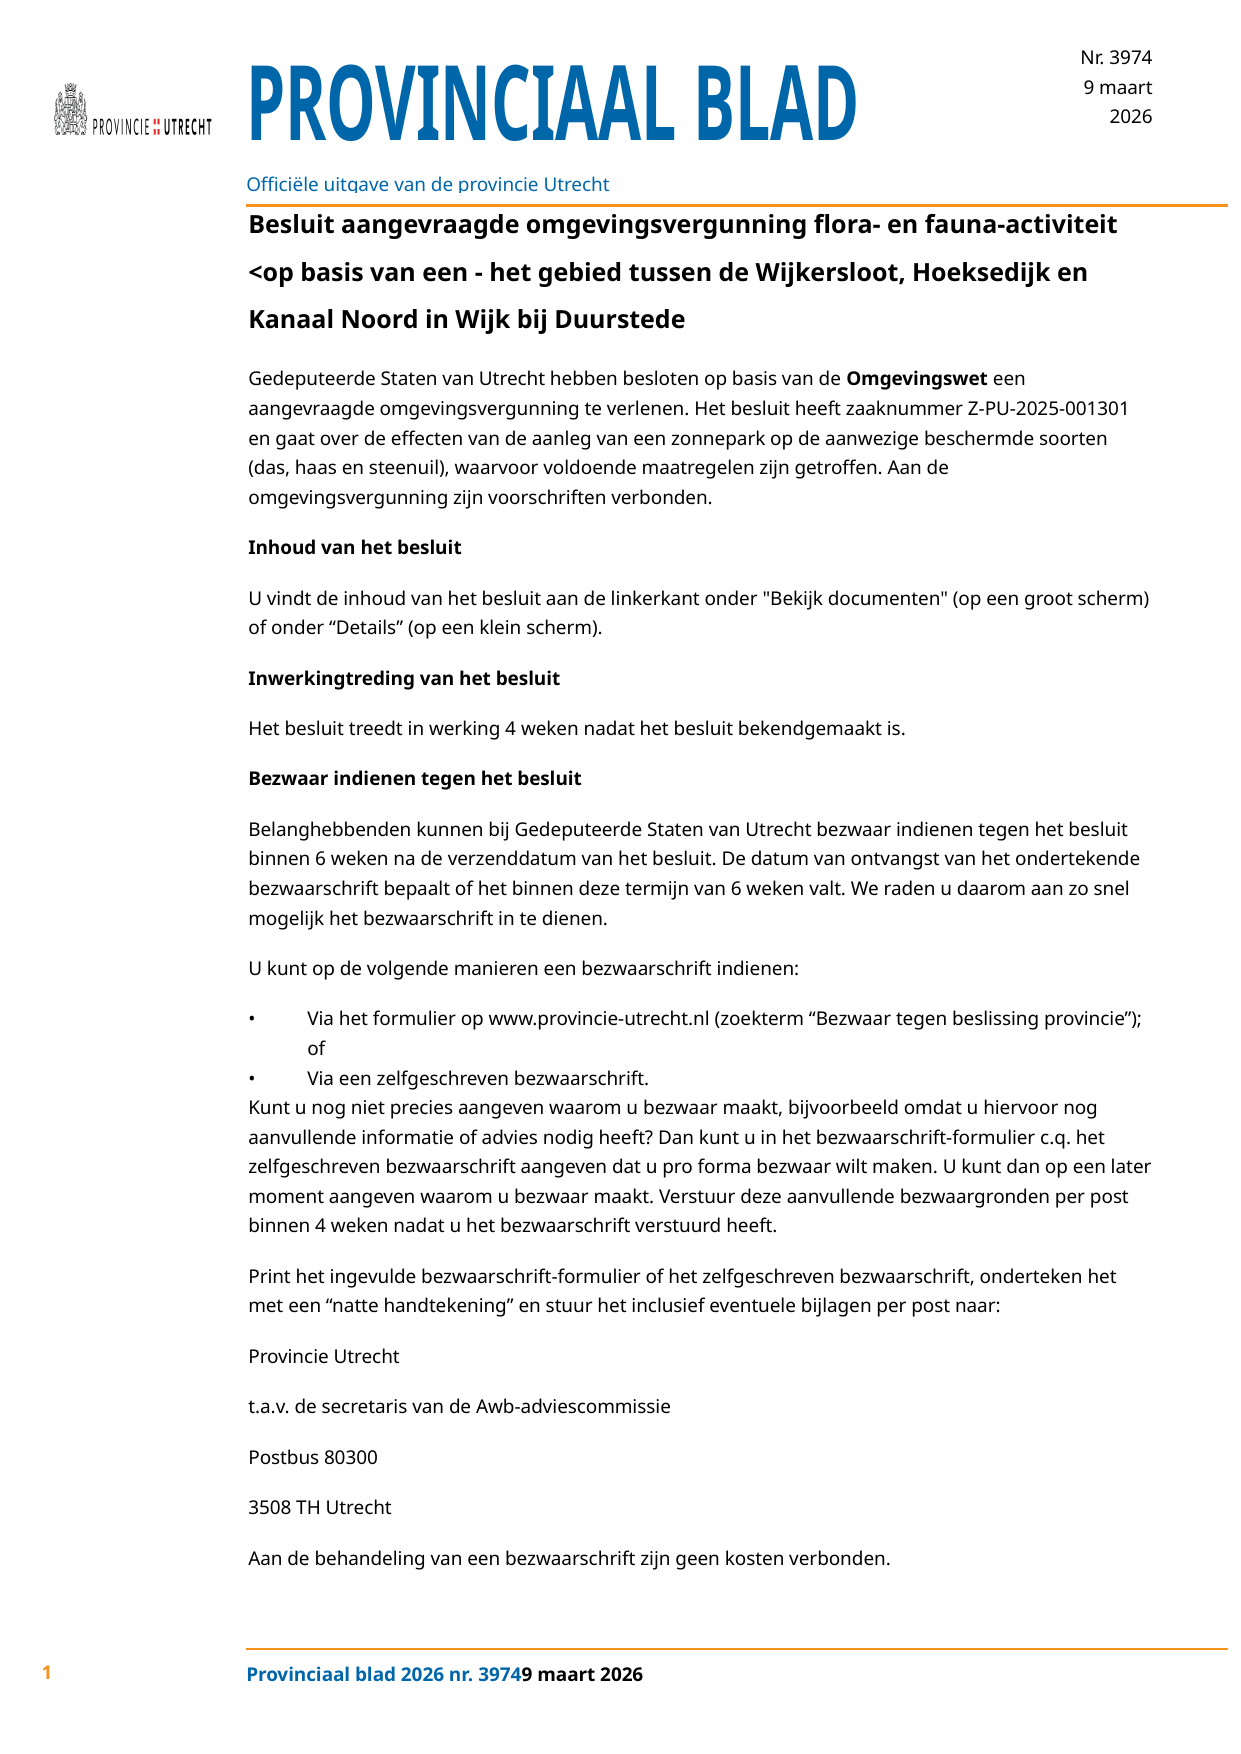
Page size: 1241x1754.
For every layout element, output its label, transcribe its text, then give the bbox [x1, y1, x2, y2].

text Aan de behandeling van een bezwaarschrift zijn geen kosten verbonden. [248, 1545, 1152, 1570]
text Inhoud van het besluit [248, 534, 1152, 560]
text 3508 TH Utrecht [248, 1494, 1152, 1520]
text Bezwaar indienen tegen het besluit [248, 766, 1152, 791]
text t.a.v. de secretaris van de Awb-adviescommissie [248, 1393, 1152, 1419]
list Via het formulier op www.provincie-utrecht.nl (zoekterm “Bezwaar tegen beslissing provincie”); of [248, 1006, 1152, 1061]
text U vindt de inhoud van het besluit aan de linkerkant onder "Bekijk documenten" (op een groot scherm) of onder “Details” (op een klein scherm). [248, 585, 1152, 640]
text Kunt u nog niet precies aangeven waarom u bezwaar maakt, bijvoorbeeld omdat u hiervoor nog aanvullende informatie of advies nodig heeft? Dan kunt u in het bezwaarschrift-formulier c.q. het zelfgeschreven bezwaarschrift aangeven dat u pro forma bezwaar wilt maken. U kunt dan op een later moment aangeven waarom u bezwaar maakt. Verstuur deze aanvullende bezwaargronden per post binnen 4 weken nadat u het bezwaarschrift verstuurd heeft. [248, 1094, 1152, 1238]
text U kunt op de volgende manieren een bezwaarschrift indienen: [248, 955, 1152, 981]
text Inwerkingtreding van het besluit [248, 665, 1152, 690]
picture [41, 47, 231, 172]
list Via een zelfgeschreven bezwaarschrift. [248, 1065, 1152, 1090]
text Gedeputeerde Staten van Utrecht hebben besloten op basis van de Omgevingswet een aangevraagde omgevingsvergunning te verlenen. Het besluit heeft zaaknummer Z-PU-2025-001301 en gaat over de effecten van de aanleg van een zonnepark op de aanwezige beschermde soorten (das, haas en steenuil), waarvoor voldoende maatregelen zijn getroffen. Aan de omgevingsvergunning zijn voorschriften verbonden. [248, 366, 1152, 509]
text Postbus 80300 [248, 1444, 1152, 1469]
text Besluit aangevraagde omgevingsvergunning flora- en fauna-activiteit <op basis van een - het gebied tussen de Wijkersloot, Hoeksedijk en Kanaal Noord in Wijk bij Duurstede [248, 207, 1152, 336]
text Print het ingevulde bezwaarschrift-formulier of het zelfgeschreven bezwaarschrift, onderteken het met een “natte handtekening” en stuur het inclusief eventuele bijlagen per post naar: [248, 1263, 1152, 1318]
text Het besluit treedt in werking 4 weken nadat het besluit bekendgemaakt is. [248, 715, 1152, 741]
text Provincie Utrecht [248, 1343, 1152, 1369]
text Belanghebbenden kunnen bij Gedeputeerde Staten van Utrecht bezwaar indienen tegen het besluit binnen 6 weken na de verzenddatum van het besluit. De datum van ontvangst van het ondertekende bezwaarschrift bepaalt of het binnen deze termijn van 6 weken valt. We raden u daarom aan zo snel mogelijk het bezwaarschrift in te dienen. [248, 816, 1152, 930]
